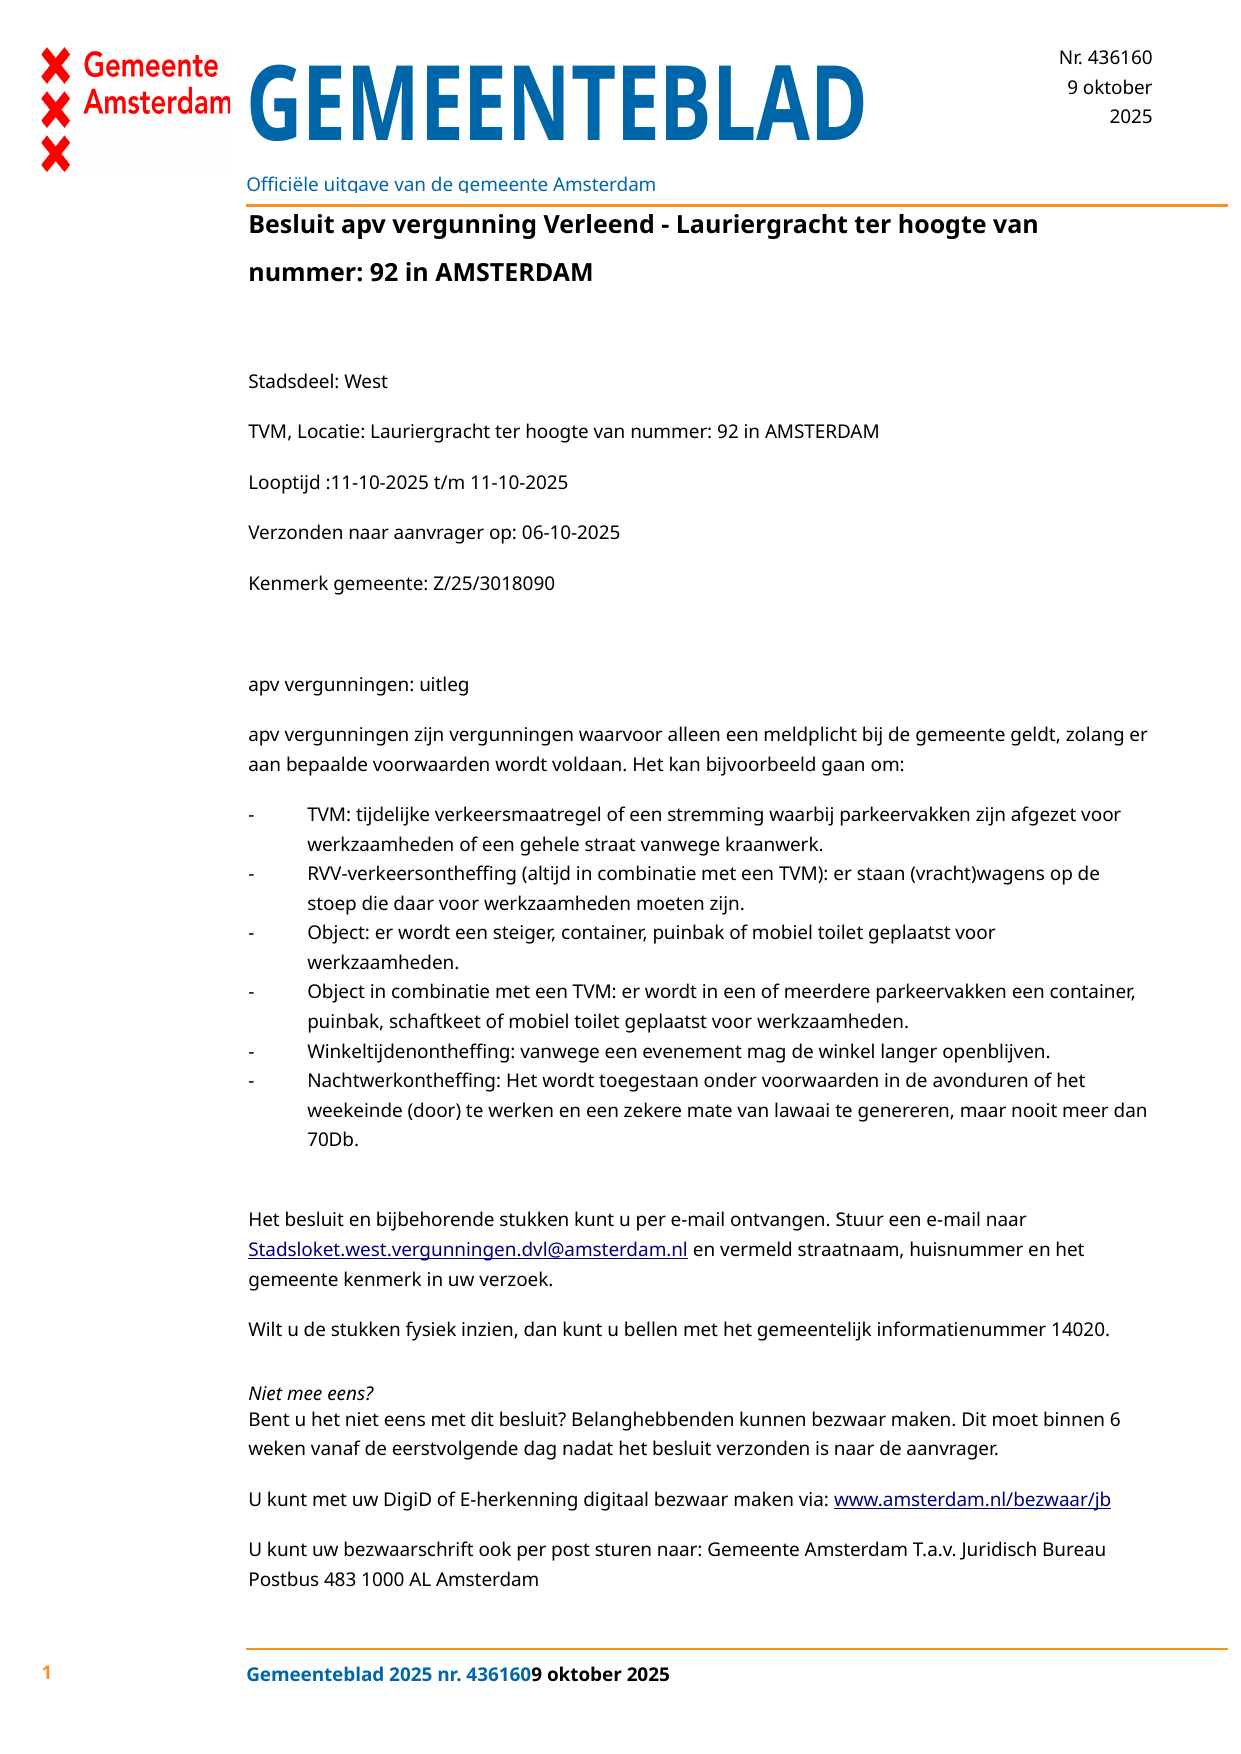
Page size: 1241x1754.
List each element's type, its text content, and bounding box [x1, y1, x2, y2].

text Verzonden naar aanvrager op: 06-10-2025 [248, 519, 1152, 545]
list Winkeltijdenontheffing: vanwege een evenement mag de winkel langer openblijven. [248, 1038, 1152, 1064]
text U kunt uw bezwaarschrift ook per post sturen naar: Gemeente Amsterdam T.a.v. Juridisch Bureau Postbus 483 1000 AL Amsterdam [248, 1536, 1152, 1592]
list Object in combinatie met een TVM: er wordt in een of meerdere parkeervakken een container, puinbak, schaftkeet of mobiel toilet geplaatst voor werkzaamheden. [248, 979, 1152, 1034]
list Nachtwerkontheffing: Het wordt toegestaan onder voorwaarden in de avonduren of het weekeinde (door) te werken en een zekere mate van lawaai te genereren, maar nooit meer dan 70Db. [248, 1067, 1152, 1152]
text apv vergunningen zijn vergunningen waarvoor alleen een meldplicht bij de gemeente geldt, zolang er aan bepaalde voorwaarden wordt voldaan. Het kan bijvoorbeeld gaan om: [248, 721, 1152, 777]
text Niet mee eens? [248, 1380, 1152, 1406]
text Wilt u de stukken fysiek inzien, dan kunt u bellen met het gemeentelijk informatienummer 14020. [248, 1316, 1152, 1342]
text Het besluit en bijbehorende stukken kunt u per e-mail ontvangen. Stuur een e-mail naar Stadsloket.west.vergunningen.dvl@amsterdam.nl en vermeld straatnaam, huisnummer en het gemeente kenmerk in uw verzoek. [248, 1207, 1152, 1292]
picture [41, 47, 231, 172]
text Bent u het niet eens met dit besluit? Belanghebbenden kunnen bezwaar maken. Dit moet binnen 6 weken vanaf de eerstvolgende dag nadat het besluit verzonden is naar de aanvrager. [248, 1406, 1152, 1461]
text Kenmerk gemeente: Z/25/3018090 [248, 570, 1152, 596]
text apv vergunningen: uitleg [248, 671, 1152, 697]
text Besluit apv vergunning Verleend - Lauriergracht ter hoogte van nummer: 92 in AMSTERDAM [248, 207, 1152, 288]
list TVM: tijdelijke verkeersmaatregel of een stremming waarbij parkeervakken zijn afgezet voor werkzaamheden of een gehele straat vanwege kraanwerk. [248, 801, 1152, 857]
list RVV-verkeersontheffing (altijd in combinatie met een TVM): er staan (vracht)wagens op de stoep die daar voor werkzaamheden moeten zijn. [248, 860, 1152, 916]
text Looptijd :11-10-2025 t/m 11-10-2025 [248, 469, 1152, 495]
text Stadsdeel: West [248, 368, 1152, 394]
text TVM, Locatie: Lauriergracht ter hoogte van nummer: 92 in AMSTERDAM [248, 419, 1152, 444]
list Object: er wordt een steiger, container, puinbak of mobiel toilet geplaatst voor werkzaamheden. [248, 919, 1152, 975]
text U kunt met uw DigiD of E-herkenning digitaal bezwaar maken via: www.amsterdam.nl/bezwaar/jb [248, 1486, 1152, 1512]
